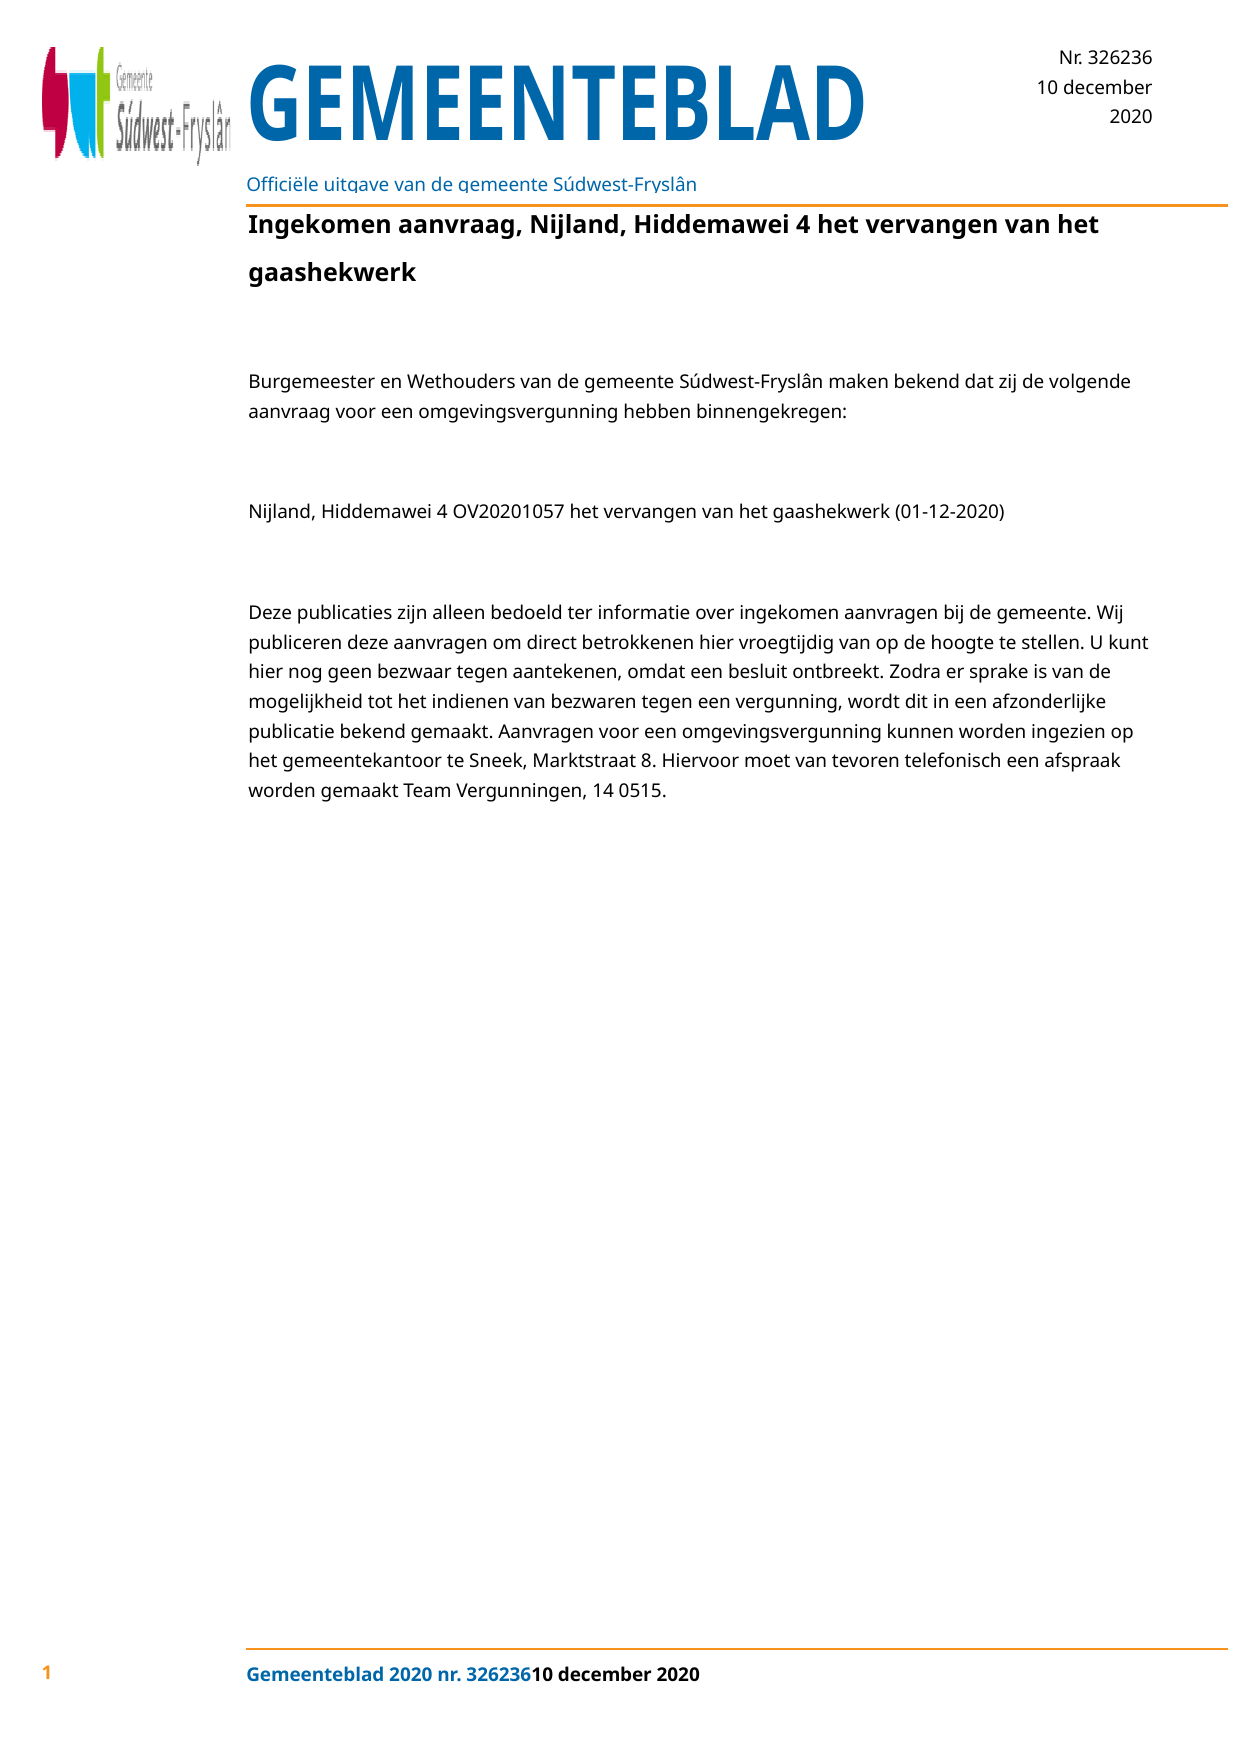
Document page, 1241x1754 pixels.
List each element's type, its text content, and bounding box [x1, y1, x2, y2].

text Ingekomen aanvraag, Nijland, Hiddemawei 4 het vervangen van het gaashekwerk [248, 207, 1152, 288]
text Burgemeester en Wethouders van de gemeente Súdwest-Fryslân maken bekend dat zij de volgende aanvraag voor een omgevingsvergunning hebben binnengekregen: [248, 368, 1152, 424]
picture [41, 47, 231, 172]
text Deze publicaties zijn alleen bedoeld ter informatie over ingekomen aanvragen bij de gemeente. Wij publiceren deze aanvragen om direct betrokkenen hier vroegtijdig van op de hoogte te stellen. U kunt hier nog geen bezwaar tegen aantekenen, omdat een besluit ontbreekt. Zodra er sprake is van de mogelijkheid tot het indienen van bezwaren tegen een vergunning, wordt dit in een afzonderlijke publicatie bekend gemaakt. Aanvragen voor een omgevingsvergunning kunnen worden ingezien op het gemeentekantoor te Sneek, Marktstraat 8. Hiervoor moet van tevoren telefonisch een afspraak worden gemaakt Team Vergunningen, 14 0515. [248, 599, 1152, 803]
text Nijland, Hiddemawei 4 OV20201057 het vervangen van het gaashekwerk (01-12-2020) [248, 499, 1152, 524]
